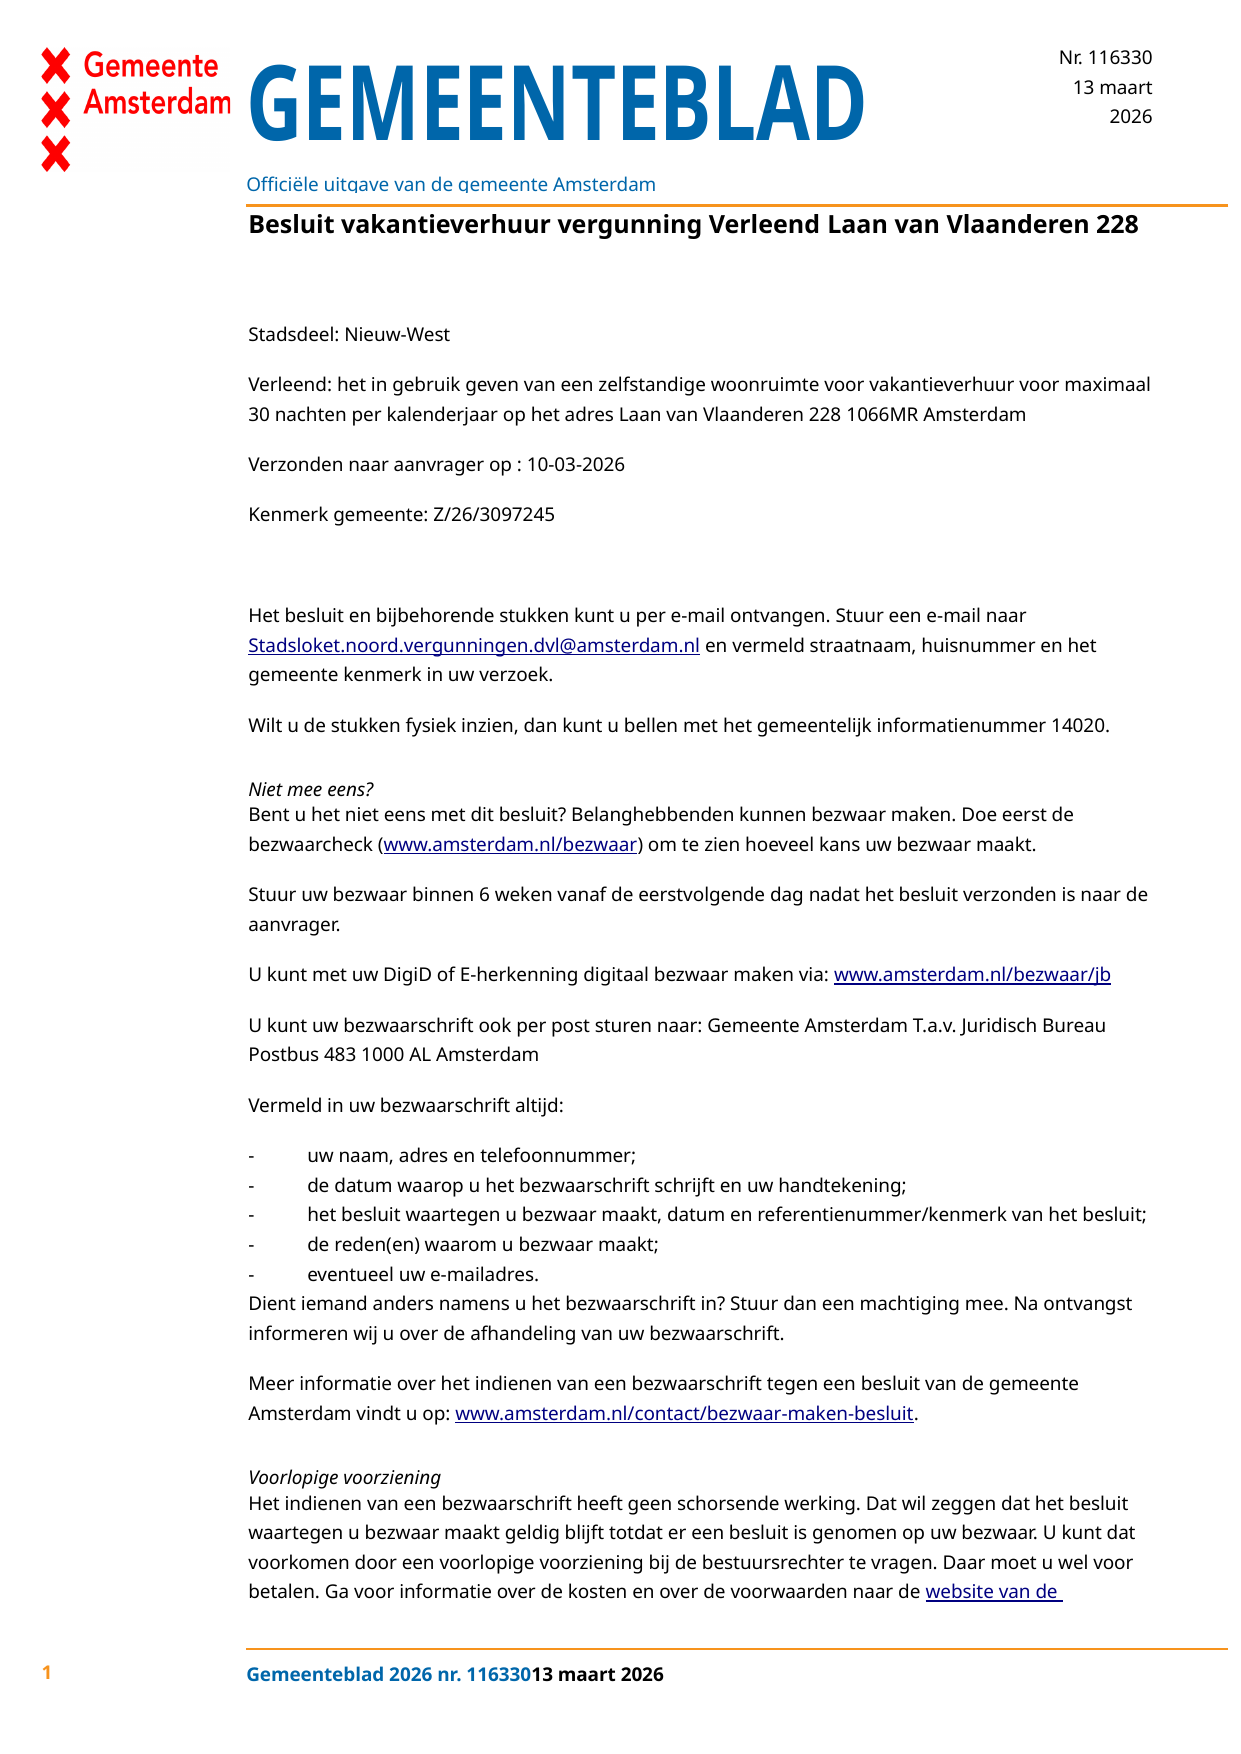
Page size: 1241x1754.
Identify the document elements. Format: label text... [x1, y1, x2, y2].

text Verleend: het in gebruik geven van een zelfstandige woonruimte voor vakantieverhuur voor maximaal 30 nachten per kalenderjaar op het adres Laan van Vlaanderen 228 1066MR Amsterdam [248, 371, 1152, 426]
text Stuur uw bezwaar binnen 6 weken vanaf de eerstvolgende dag nadat het besluit verzonden is naar de aanvrager. [248, 882, 1152, 937]
list de reden(en) waarom u bezwaar maakt; [248, 1231, 1152, 1257]
text Het indienen van een bezwaarschrift heeft geen schorsende werking. Dat wil zeggen dat het besluit waartegen u bezwaar maakt geldig blijft totdat er een besluit is genomen op uw bezwaar. U kunt dat voorkomen door een voorlopige voorziening bij de bestuursrechter te vragen. Daar moet u wel voor betalen. Ga voor informatie over de kosten en over de voorwaarden naar de website van de [248, 1490, 1152, 1604]
text Het besluit en bijbehorende stukken kunt u per e-mail ontvangen. Stuur een e-mail naar Stadsloket.noord.vergunningen.dvl@amsterdam.nl en vermeld straatnaam, huisnummer en het gemeente kenmerk in uw verzoek. [248, 602, 1152, 687]
list eventueel uw e-mailadres. [248, 1261, 1152, 1287]
text Verzonden naar aanvrager op : 10-03-2026 [248, 451, 1152, 477]
text Stadsdeel: Nieuw-West [248, 321, 1152, 346]
text Niet mee eens? [248, 776, 1152, 802]
text Dient iemand anders namens u het bezwaarschrift in? Stuur dan een machtiging mee. Na ontvangst informeren wij u over de afhandeling van uw bezwaarschrift. [248, 1290, 1152, 1346]
list de datum waarop u het bezwaarschrift schrijft en uw handtekening; [248, 1172, 1152, 1198]
text U kunt uw bezwaarschrift ook per post sturen naar: Gemeente Amsterdam T.a.v. Juridisch Bureau Postbus 483 1000 AL Amsterdam [248, 1012, 1152, 1067]
text Meer informatie over het indienen van een bezwaarschrift tegen een besluit van de gemeente Amsterdam vindt u op: www.amsterdam.nl/contact/bezwaar-maken-besluit. [248, 1370, 1152, 1426]
text Besluit vakantieverhuur vergunning Verleend Laan van Vlaanderen 228 [248, 207, 1152, 241]
list uw naam, adres en telefoonnummer; [248, 1142, 1152, 1168]
text Wilt u de stukken fysiek inzien, dan kunt u bellen met het gemeentelijk informatienummer 14020. [248, 712, 1152, 738]
text U kunt met uw DigiD of E-herkenning digitaal bezwaar maken via: www.amsterdam.nl/bezwaar/jb [248, 962, 1152, 987]
picture [41, 47, 231, 172]
text Kenmerk gemeente: Z/26/3097245 [248, 502, 1152, 527]
text Bent u het niet eens met dit besluit? Belanghebbenden kunnen bezwaar maken. Doe eerst de bezwaarcheck (www.amsterdam.nl/bezwaar) om te zien hoeveel kans uw bezwaar maakt. [248, 802, 1152, 857]
text Voorlopige voorziening [248, 1464, 1152, 1490]
text Vermeld in uw bezwaarschrift altijd: [248, 1092, 1152, 1118]
list het besluit waartegen u bezwaar maakt, datum en referentienummer/kenmerk van het besluit; [248, 1202, 1152, 1227]
